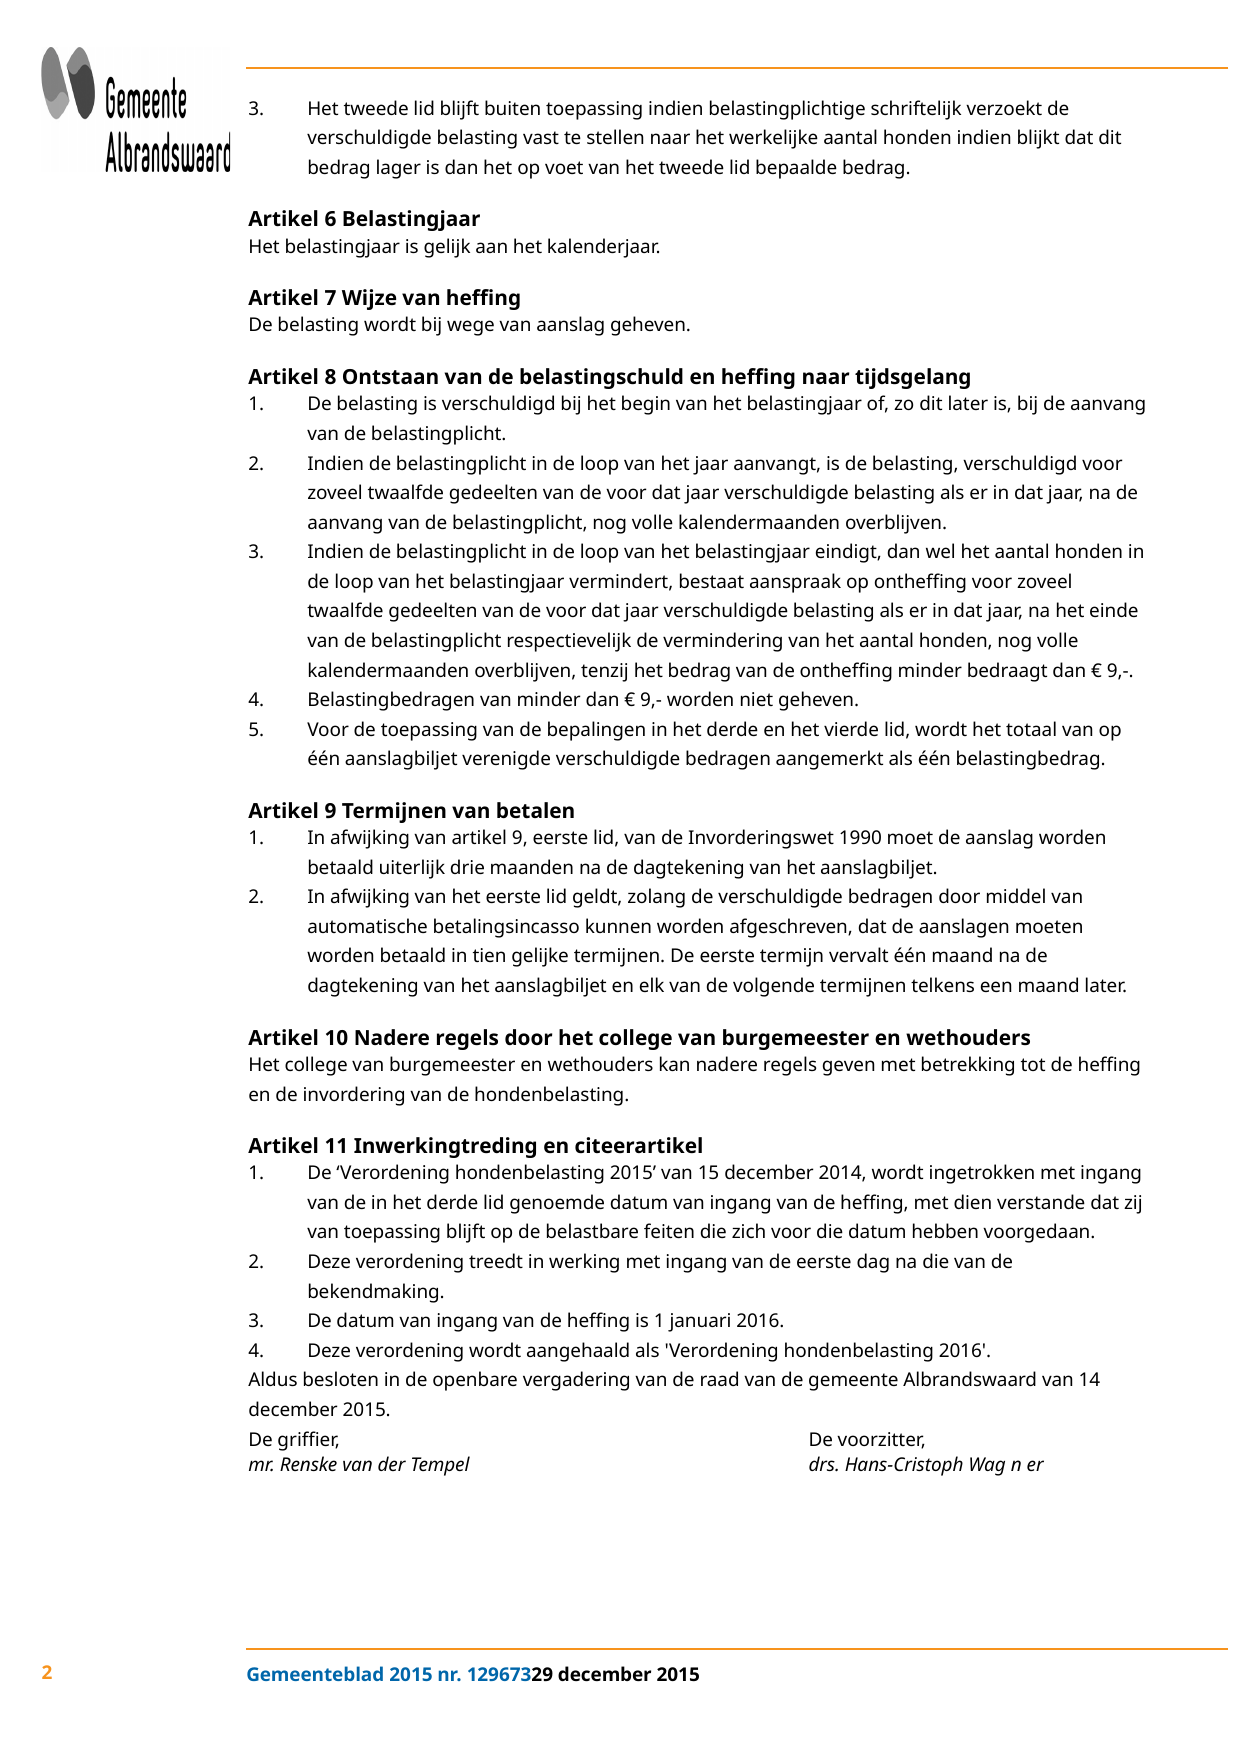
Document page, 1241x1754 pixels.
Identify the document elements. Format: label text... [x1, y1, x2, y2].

list De belasting is verschuldigd bij het begin van het belastingjaar of, zo dit later is, bij de aanvang van de belastingplicht. [248, 391, 1152, 446]
text Het college van burgemeester en wethouders kan nadere regels geven met betrekking tot de heffing en de invordering van de hondenbelasting. [248, 1051, 1152, 1106]
picture [41, 47, 231, 172]
list Deze verordening wordt aangehaald als 'Verordening hondenbelasting 2016'. [248, 1337, 1152, 1363]
text De belasting wordt bij wege van aanslag geheven. [248, 312, 1152, 337]
list Voor de toepassing van de bepalingen in het derde en het vierde lid, wordt het totaal van op één aanslagbiljet verenigde verschuldigde bedragen aangemerkt als één belastingbedrag. [248, 716, 1152, 771]
text Artikel 9 Termijnen van betalen [248, 796, 1152, 824]
text Artikel 6 Belastingjaar [248, 204, 1152, 233]
list De ‘Verordening hondenbelasting 2015’ van 15 december 2014, wordt ingetrokken met ingang van de in het derde lid genoemde datum van ingang van de heffing, met dien verstande dat zij van toepassing blijft op de belastbare feiten die zich voor die datum hebben voorgedaan. [248, 1159, 1152, 1244]
list In afwijking van het eerste lid geldt, zolang de verschuldigde bedragen door middel van automatische betalingsincasso kunnen worden afgeschreven, dat de aanslagen moeten worden betaald in tien gelijke termijnen. De eerste termijn vervalt één maand na de dagtekening van het aanslagbiljet en elk van de volgende termijnen telkens een maand later. [248, 883, 1152, 998]
text Artikel 7 Wijze van heffing [248, 283, 1152, 312]
text Artikel 8 Ontstaan van de belastingschuld en heffing naar tijdsgelang [248, 362, 1152, 391]
table_header De voorzitter, [808, 1426, 1152, 1452]
list Indien de belastingplicht in de loop van het jaar aanvangt, is de belasting, verschuldigd voor zoveel twaalfde gedeelten van de voor dat jaar verschuldigde belasting als er in dat jaar, na de aanvang van de belastingplicht, nog volle kalendermaanden overblijven. [248, 450, 1152, 534]
text Artikel 10 Nadere regels door het college van burgemeester en wethouders [248, 1023, 1152, 1051]
text Het belastingjaar is gelijk aan het kalenderjaar. [248, 233, 1152, 258]
table_cell drs. Hans-Cristoph Wag n er [808, 1452, 1152, 1477]
list Het tweede lid blijft buiten toepassing indien belastingplichtige schriftelijk verzoekt de verschuldigde belasting vast te stellen naar het werkelijke aantal honden indien blijkt dat dit bedrag lager is dan het op voet van het tweede lid bepaalde bedrag. [248, 95, 1152, 180]
list De datum van ingang van de heffing is 1 januari 2016. [248, 1307, 1152, 1333]
text Artikel 11 Inwerkingtreding en citeerartikel [248, 1131, 1152, 1159]
list Belastingbedragen van minder dan € 9,- worden niet geheven. [248, 686, 1152, 712]
list Indien de belastingplicht in de loop van het belastingjaar eindigt, dan wel het aantal honden in de loop van het belastingjaar vermindert, bestaat aanspraak op ontheffing voor zoveel twaalfde gedeelten van de voor dat jaar verschuldigde belasting als er in dat jaar, na het einde van de belastingplicht respectievelijk de vermindering van het aantal honden, nog volle kalendermaanden overblijven, tenzij het bedrag van de ontheffing minder bedraagt dan € 9,-. [248, 538, 1152, 682]
table_header De griffier, [248, 1426, 808, 1452]
list Deze verordening treedt in werking met ingang van de eerste dag na die van de bekendmaking. [248, 1248, 1152, 1304]
table_cell mr. Renske van der Tempel [248, 1452, 808, 1477]
text Aldus besloten in de openbare vergadering van de raad van de gemeente Albrandswaard van 14 december 2015. [248, 1367, 1152, 1422]
list In afwijking van artikel 9, eerste lid, van de Invorderingswet 1990 moet de aanslag worden betaald uiterlijk drie maanden na de dagtekening van het aanslagbiljet. [248, 824, 1152, 880]
